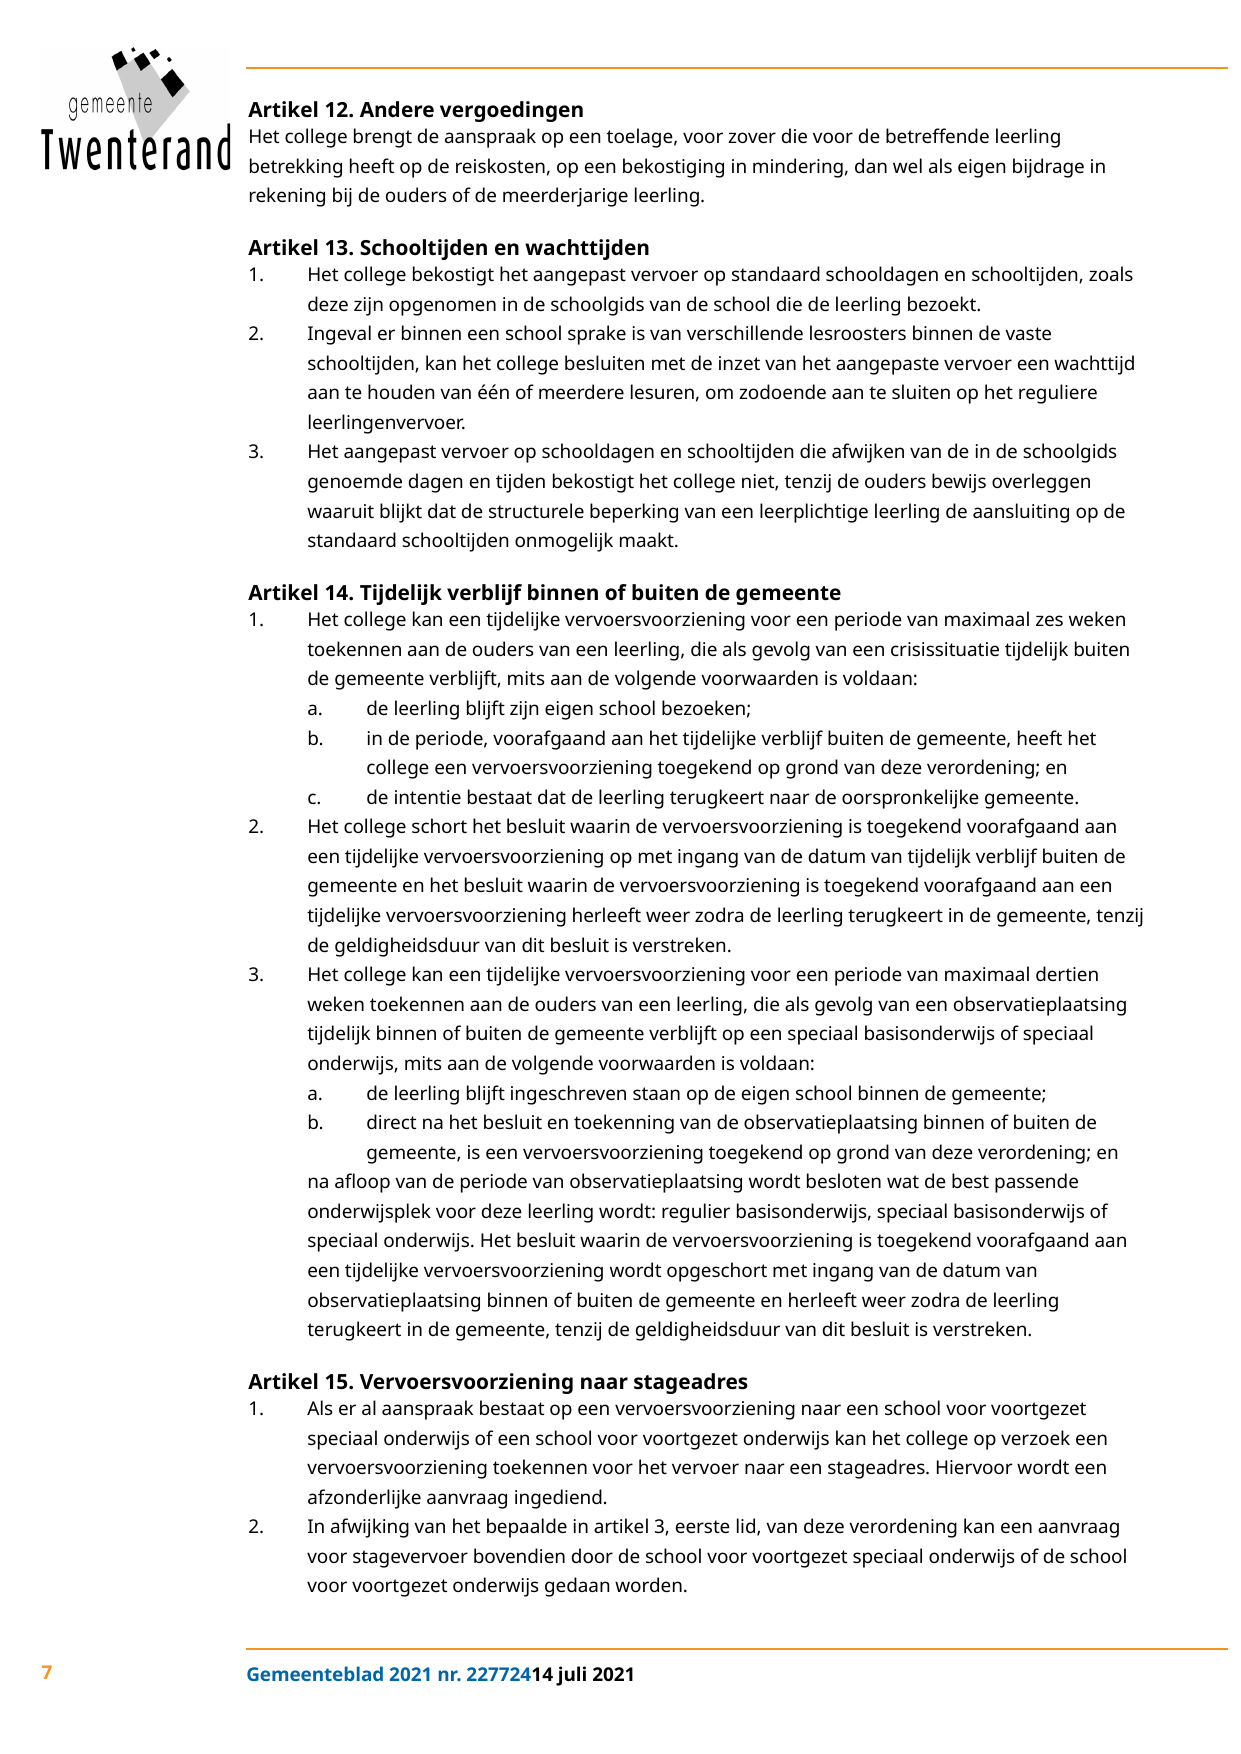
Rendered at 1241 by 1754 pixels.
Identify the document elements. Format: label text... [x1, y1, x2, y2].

text Artikel 13. Schooltijden en wachttijden [248, 233, 1152, 261]
text Het college brengt de aanspraak op een toelage, voor zover die voor de betreffende leerling betrekking heeft op de reiskosten, op een bekostiging in mindering, dan wel als eigen bijdrage in rekening bij de ouders of de meerderjarige leerling. [248, 123, 1152, 208]
list de leerling blijft ingeschreven staan op de eigen school binnen de gemeente; [307, 1080, 1152, 1105]
list na afloop van de periode van observatieplaatsing wordt besloten wat de best passende onderwijsplek voor deze leerling wordt: regulier basisonderwijs, speciaal basisonderwijs of speciaal onderwijs. Het besluit waarin de vervoersvoorziening is toegekend voorafgaand aan een tijdelijke vervoersvoorziening wordt opgeschort met ingang van de datum van observatieplaatsing binnen of buiten de gemeente en herleeft weer zodra de leerling terugkeert in de gemeente, tenzij de geldigheidsduur van dit besluit is verstreken. [248, 1168, 1152, 1342]
list in de periode, voorafgaand aan het tijdelijke verblijf buiten de gemeente, heeft het college een vervoersvoorziening toegekend op grond van deze verordening; en [307, 725, 1152, 780]
list In afwijking van het bepaalde in artikel 3, eerste lid, van deze verordening kan een aanvraag voor stagevervoer bovendien door de school voor voortgezet speciaal onderwijs of de school voor voortgezet onderwijs gedaan worden. [248, 1513, 1152, 1598]
picture [41, 47, 231, 172]
list de intentie bestaat dat de leerling terugkeert naar de oorspronkelijke gemeente. [307, 784, 1152, 809]
list Het aangepast vervoer op schooldagen en schooltijden die afwijken van de in de schoolgids genoemde dagen en tijden bekostigt het college niet, tenzij de ouders bewijs overleggen waaruit blijkt dat de structurele beperking van een leerplichtige leerling de aansluiting op de standaard schooltijden onmogelijk maakt. [248, 439, 1152, 553]
text Artikel 14. Tijdelijk verblijf binnen of buiten de gemeente [248, 578, 1152, 606]
text Artikel 15. Vervoersvoorziening naar stageadres [248, 1367, 1152, 1395]
list Het college kan een tijdelijke vervoersvoorziening voor een periode van maximaal zes weken toekennen aan de ouders van een leerling, die als gevolg van een crisissituatie tijdelijk buiten de gemeente verblijft, mits aan de volgende voorwaarden is voldaan: [248, 606, 1152, 691]
list de leerling blijft zijn eigen school bezoeken; [307, 695, 1152, 721]
list Als er al aanspraak bestaat op een vervoersvoorziening naar een school voor voortgezet speciaal onderwijs of een school voor voortgezet onderwijs kan het college op verzoek een vervoersvoorziening toekennen voor het vervoer naar een stageadres. Hiervoor wordt een afzonderlijke aanvraag ingediend. [248, 1395, 1152, 1510]
list Ingeval er binnen een school sprake is van verschillende lesroosters binnen de vaste schooltijden, kan het college besluiten met de inzet van het aangepaste vervoer een wachttijd aan te houden van één of meerdere lesuren, om zodoende aan te sluiten op het reguliere leerlingenvervoer. [248, 320, 1152, 435]
list Het college bekostigt het aangepast vervoer op standaard schooldagen en schooltijden, zoals deze zijn opgenomen in de schoolgids van de school die de leerling bezoekt. [248, 261, 1152, 317]
list Het college schort het besluit waarin de vervoersvoorziening is toegekend voorafgaand aan een tijdelijke vervoersvoorziening op met ingang van de datum van tijdelijk verblijf buiten de gemeente en het besluit waarin de vervoersvoorziening is toegekend voorafgaand aan een tijdelijke vervoersvoorziening herleeft weer zodra de leerling terugkeert in de gemeente, tenzij de geldigheidsduur van dit besluit is verstreken. [248, 813, 1152, 957]
text Artikel 12. Andere vergoedingen [248, 95, 1152, 123]
list direct na het besluit en toekenning van de observatieplaatsing binnen of buiten de gemeente, is een vervoersvoorziening toegekend op grond van deze verordening; en [307, 1109, 1152, 1164]
list Het college kan een tijdelijke vervoersvoorziening voor een periode van maximaal dertien weken toekennen aan de ouders van een leerling, die als gevolg van een observatieplaatsing tijdelijk binnen of buiten de gemeente verblijft op een speciaal basisonderwijs of speciaal onderwijs, mits aan de volgende voorwaarden is voldaan: [248, 961, 1152, 1076]
